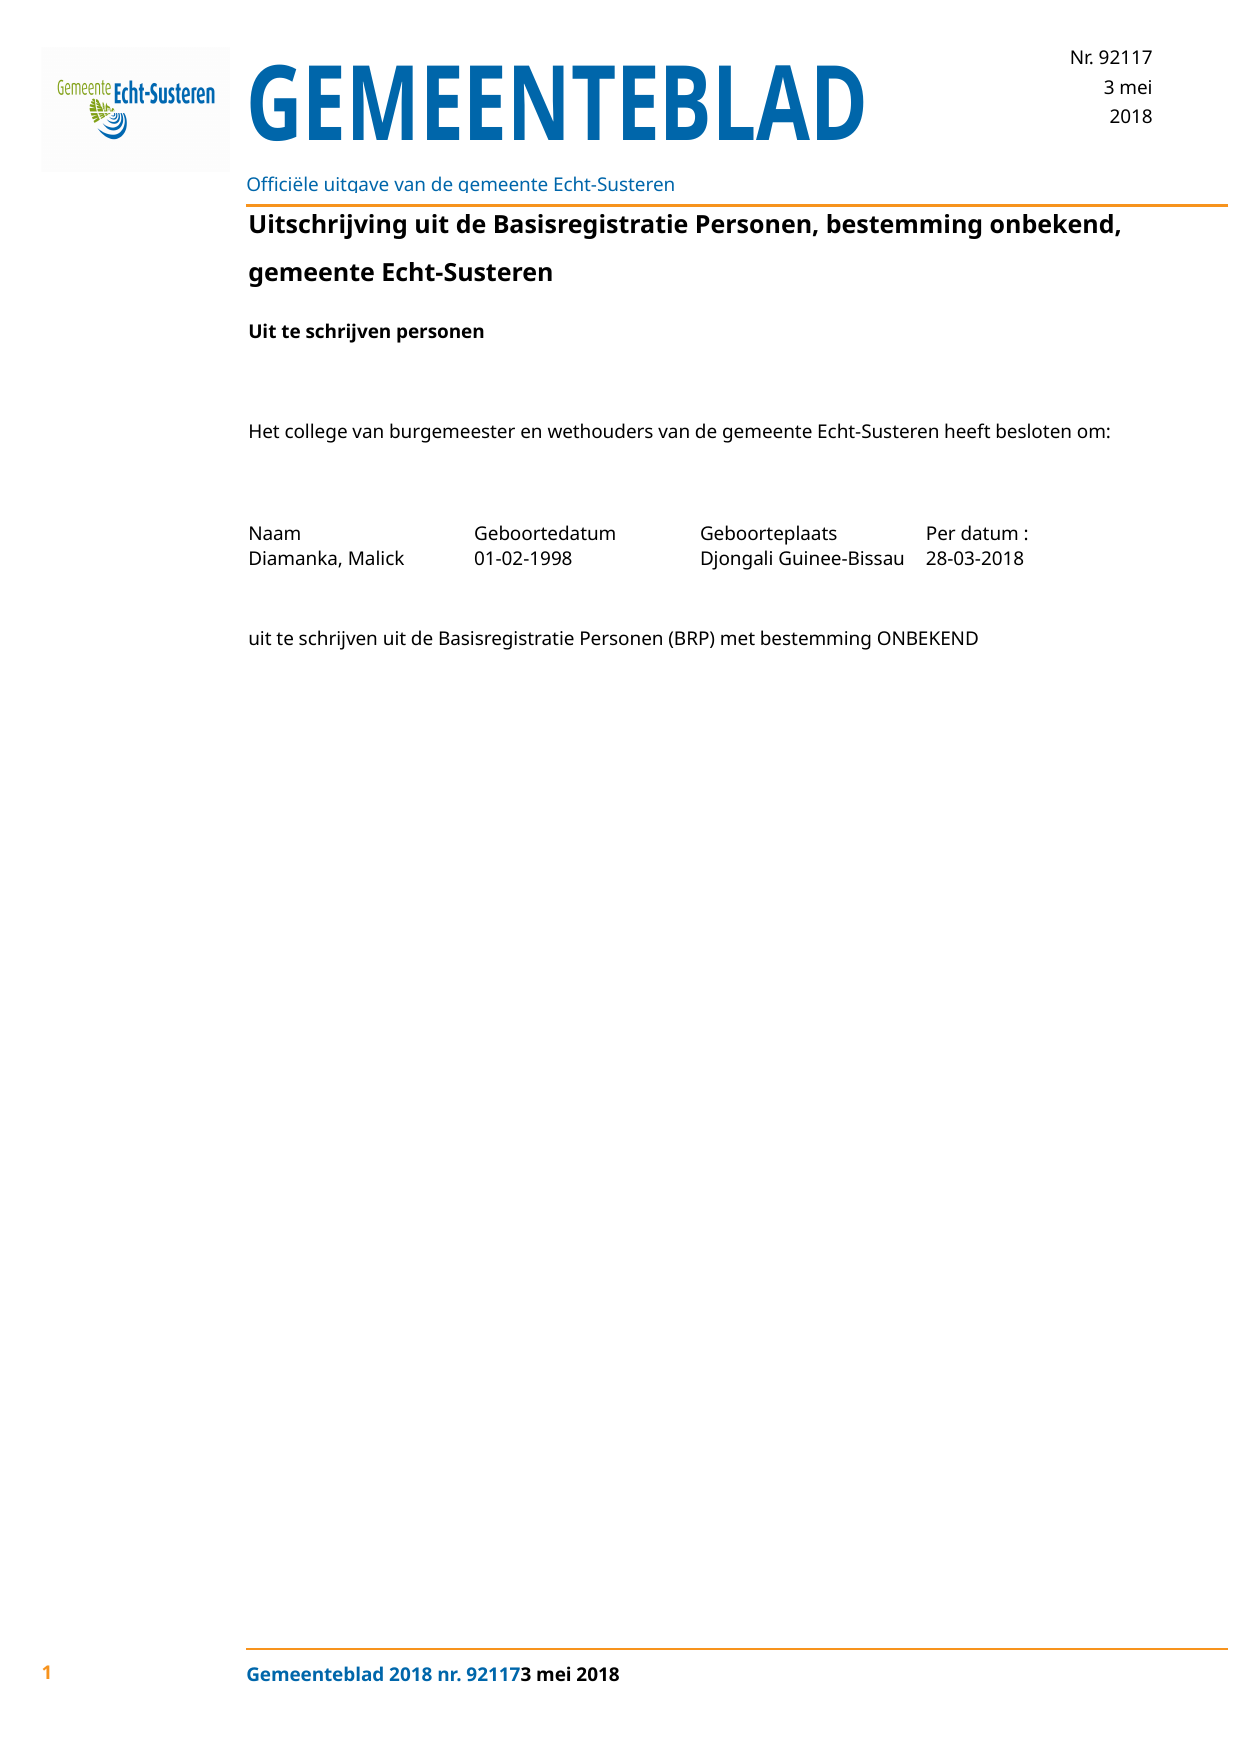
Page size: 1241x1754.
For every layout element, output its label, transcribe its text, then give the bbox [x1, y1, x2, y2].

table_header Naam [248, 520, 474, 545]
table_cell 01-02-1998 [474, 545, 700, 571]
table_header Per datum : [926, 520, 1152, 545]
picture [41, 47, 231, 172]
table_header Geboortedatum [474, 520, 700, 545]
table_header Geboorteplaats [700, 520, 926, 545]
table_cell Diamanka, Malick [248, 545, 474, 571]
text Uitschrijving uit de Basisregistratie Personen, bestemming onbekend, gemeente Echt-Susteren [248, 207, 1152, 288]
table_cell Djongali Guinee-Bissau [700, 545, 926, 571]
text uit te schrijven uit de Basisregistratie Personen (BRP) met bestemming ONBEKEND [248, 625, 1152, 651]
text Uit te schrijven personen [248, 318, 1152, 344]
table_cell 28-03-2018 [926, 545, 1152, 571]
text Het college van burgemeester en wethouders van de gemeente Echt-Susteren heeft besloten om: [248, 419, 1152, 444]
